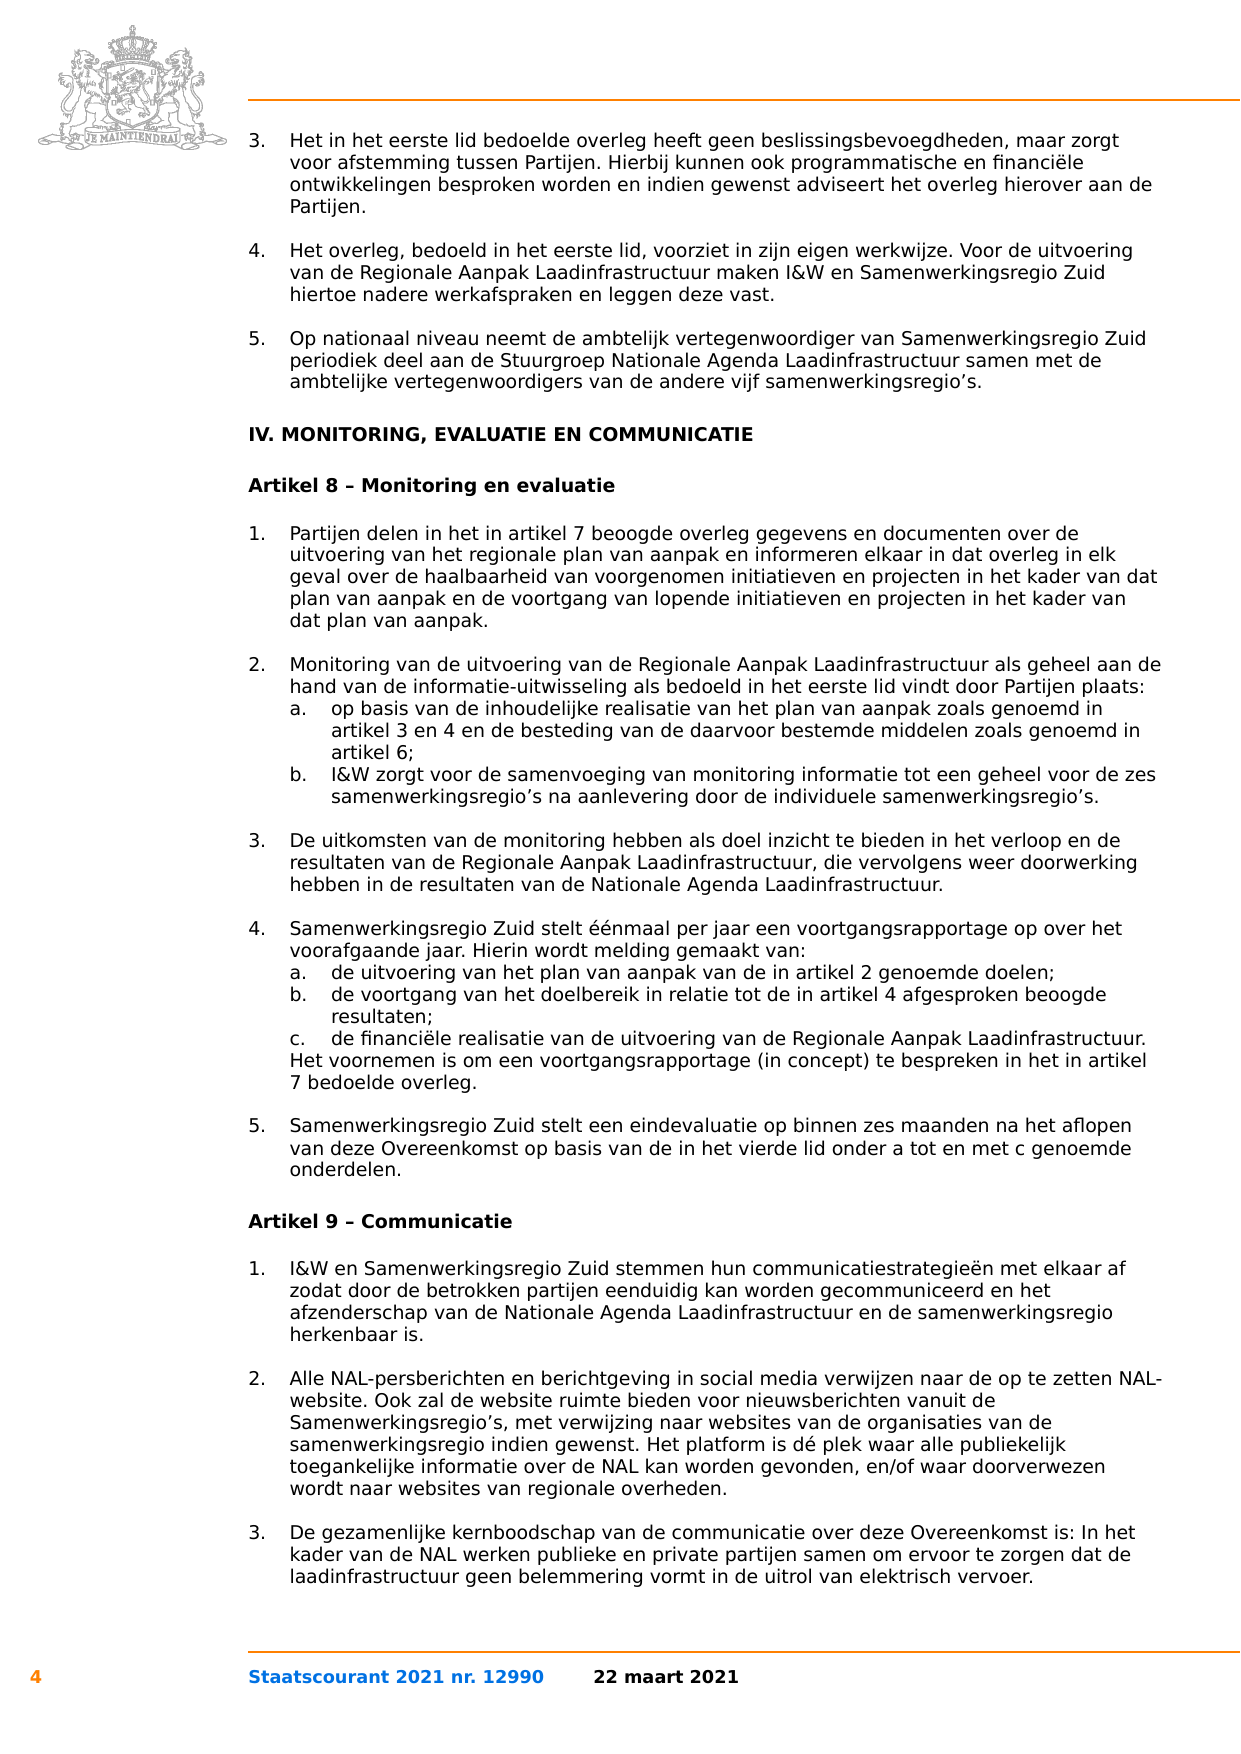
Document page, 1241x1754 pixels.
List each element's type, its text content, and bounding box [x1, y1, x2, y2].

subtitle IV. MONITORING, EVALUATIE EN COMMUNICATIE [248, 423, 1163, 445]
text Het voornemen is om een voortgangsrapportage (in concept) te bespreken in het in artikel 7 bedoelde overleg. [289, 1049, 1163, 1093]
text 5. Op nationaal niveau neemt de ambtelijk vertegenwoordiger van Samenwerkingsregio Zuid periodiek deel aan de Stuurgroep Nationale Agenda Laadinfrastructuur samen met de ambtelijke vertegenwoordigers van de andere vijf samenwerkingsregio’s. [248, 327, 1163, 393]
text b. I&W zorgt voor de samenvoeging van monitoring informatie tot een geheel voor de zes samenwerkingsregio’s na aanlevering door de individuele samenwerkingsregio’s. [289, 764, 1163, 808]
text 4. Het overleg, bedoeld in het eerste lid, voorziet in zijn eigen werkwijze. Voor de uitvoering van de Regionale Aanpak Laadinfrastructuur maken I&W en Samenwerkingsregio Zuid hiertoe nadere werkafspraken en leggen deze vast. [248, 240, 1163, 306]
text a. de uitvoering van het plan van aanpak van de in artikel 2 genoemde doelen; [289, 962, 1163, 984]
text b. de voortgang van het doelbereik in relatie tot de in artikel 4 afgesproken beoogde resultaten; [289, 984, 1163, 1028]
text 4. Samenwerkingsregio Zuid stelt éénmaal per jaar een voortgangsrapportage op over het voorafgaande jaar. Hierin wordt melding gemaakt van: [248, 918, 1163, 962]
subtitle Artikel 8 – Monitoring en evaluatie [248, 475, 1163, 497]
text 3. Het in het eerste lid bedoelde overleg heeft geen beslissingsbevoegdheden, maar zorgt voor afstemming tussen Partijen. Hierbij kunnen ook programmatische en financiële ontwikkelingen besproken worden en indien gewenst adviseert het overleg hierover aan de Partijen. [248, 130, 1163, 218]
text 2. Monitoring van de uitvoering van de Regionale Aanpak Laadinfrastructuur als geheel aan de hand van de informatie-uitwisseling als bedoeld in het eerste lid vindt door Partijen plaats: [248, 654, 1163, 698]
text 2. Alle NAL-persberichten en berichtgeving in social media verwijzen naar de op te zetten NAL-website. Ook zal de website ruimte bieden voor nieuwsberichten vanuit de Samenwerkingsregio’s, met verwijzing naar websites van de organisaties van de samenwerkingsregio indien gewenst. Het platform is dé plek waar alle publiekelijk toegankelijke informatie over de NAL kan worden gevonden, en/of waar doorverwezen wordt naar websites van regionale overheden. [248, 1368, 1163, 1500]
text 1. I&W en Samenwerkingsregio Zuid stemmen hun communicatiestrategieën met elkaar af zodat door de betrokken partijen eenduidig kan worden gecommuniceerd en het afzenderschap van de Nationale Agenda Laadinfrastructuur en de samenwerkingsregio herkenbaar is. [248, 1258, 1163, 1346]
picture [38, 25, 227, 150]
text c. de financiële realisatie van de uitvoering van de Regionale Aanpak Laadinfrastructuur. [289, 1028, 1163, 1049]
text 1. Partijen delen in het in artikel 7 beoogde overleg gegevens en documenten over de uitvoering van het regionale plan van aanpak en informeren elkaar in dat overleg in elk geval over de haalbaarheid van voorgenomen initiatieven en projecten in het kader van dat plan van aanpak en de voortgang van lopende initiatieven en projecten in het kader van dat plan van aanpak. [248, 522, 1163, 632]
text 3. De uitkomsten van de monitoring hebben als doel inzicht te bieden in het verloop en de resultaten van de Regionale Aanpak Laadinfrastructuur, die vervolgens weer doorwerking hebben in de resultaten van de Nationale Agenda Laadinfrastructuur. [248, 830, 1163, 896]
subtitle Artikel 9 – Communicatie [248, 1211, 1163, 1233]
text 5. Samenwerkingsregio Zuid stelt een eindevaluatie op binnen zes maanden na het aflopen van deze Overeenkomst op basis van de in het vierde lid onder a tot en met c genoemde onderdelen. [248, 1115, 1163, 1181]
text a. op basis van de inhoudelijke realisatie van het plan van aanpak zoals genoemd in artikel 3 en 4 en de besteding van de daarvoor bestemde middelen zoals genoemd in artikel 6; [289, 698, 1163, 764]
text 3. De gezamenlijke kernboodschap van de communicatie over deze Overeenkomst is: In het kader van de NAL werken publieke en private partijen samen om ervoor te zorgen dat de laadinfrastructuur geen belemmering vormt in de uitrol van elektrisch vervoer. [248, 1522, 1163, 1588]
